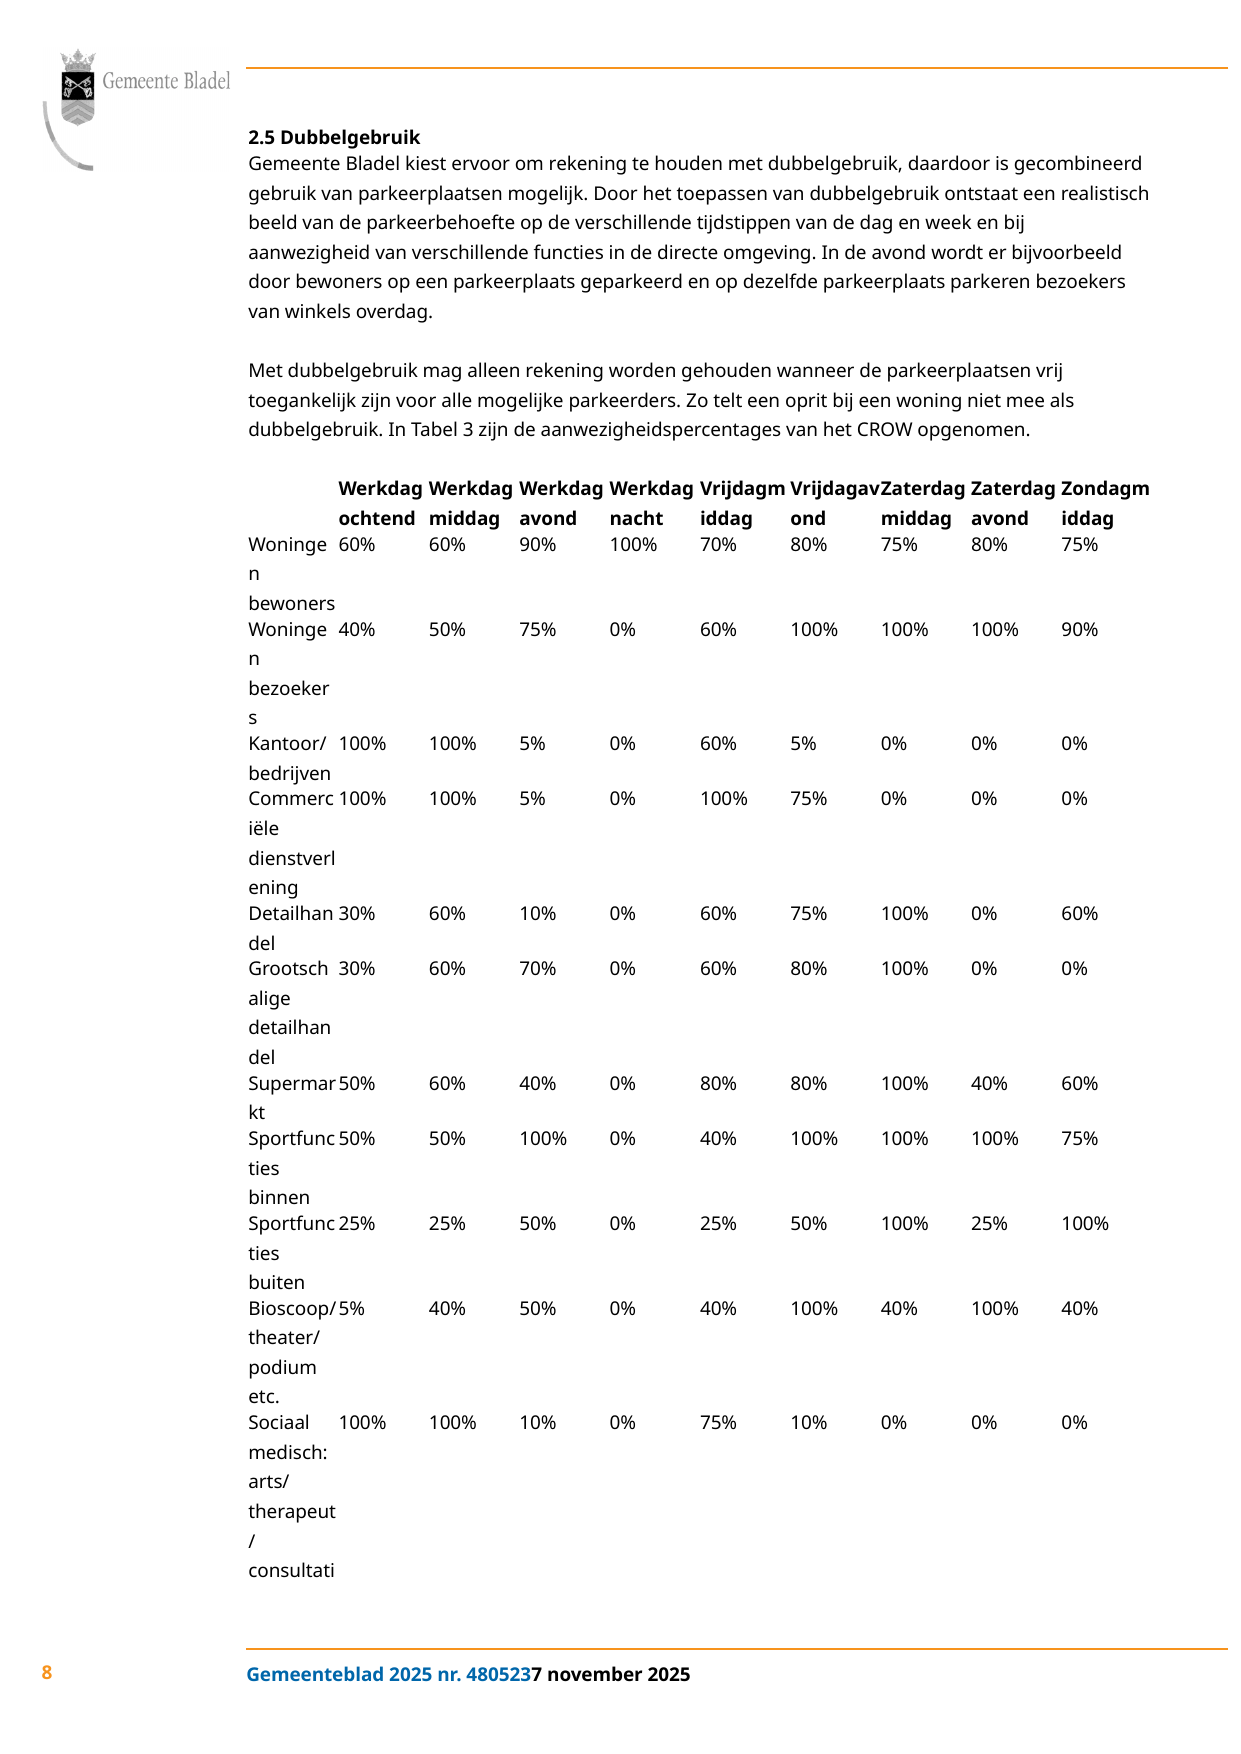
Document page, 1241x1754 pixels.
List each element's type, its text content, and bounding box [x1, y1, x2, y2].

table_cell 60% [338, 531, 429, 616]
table_cell 0% [609, 955, 700, 1070]
table_cell 60% [700, 955, 790, 1070]
table_cell 0% [609, 616, 700, 730]
table_cell 40% [519, 1070, 609, 1125]
table_cell 0% [971, 900, 1061, 955]
table_header [248, 476, 338, 531]
table_cell 50% [790, 1210, 881, 1295]
table_cell 0% [881, 730, 971, 786]
table_cell 100% [338, 786, 429, 900]
table_cell 5% [519, 786, 609, 900]
table_header Werkdagmiddag [429, 476, 519, 531]
table_cell 40% [1061, 1295, 1152, 1409]
table_cell 0% [609, 1125, 700, 1210]
table_cell 0% [971, 955, 1061, 1070]
table_cell 30% [338, 955, 429, 1070]
text 2.5 Dubbelgebruik [248, 124, 1152, 150]
table_cell 0% [971, 1410, 1061, 1583]
table_cell 0% [1061, 955, 1152, 1070]
table_cell 100% [429, 786, 519, 900]
table_cell 0% [609, 786, 700, 900]
text Met dubbelgebruik mag alleen rekening worden gehouden wanneer de parkeerplaatsen vrij toegankelijk zijn voor alle mogelijke parkeerders. Zo telt een oprit bij een woning niet mee als dubbelgebruik. In Tabel 3 zijn de aanwezigheidspercentages van het CROW opgenomen. [248, 357, 1152, 442]
table_cell 80% [790, 1070, 881, 1125]
table_header Zaterdagavond [971, 476, 1061, 531]
table_cell 75% [790, 786, 881, 900]
table_cell 75% [881, 531, 971, 616]
table_cell 100% [790, 616, 881, 730]
table_cell 40% [971, 1070, 1061, 1125]
table_cell 50% [519, 1295, 609, 1409]
table_cell 100% [790, 1125, 881, 1210]
table_cell 50% [429, 1125, 519, 1210]
table_cell 80% [971, 531, 1061, 616]
table_cell 50% [429, 616, 519, 730]
table_cell 60% [1061, 1070, 1152, 1125]
table_header Zaterdagmiddag [881, 476, 971, 531]
table_cell 100% [1061, 1210, 1152, 1295]
table_cell 80% [790, 531, 881, 616]
table_cell 25% [700, 1210, 790, 1295]
table_cell 100% [881, 616, 971, 730]
table_header Vrijdagmiddag [700, 476, 790, 531]
table_cell 0% [609, 1070, 700, 1125]
table_cell 10% [519, 900, 609, 955]
table_cell 10% [519, 1410, 609, 1583]
table_cell 90% [519, 531, 609, 616]
table_header Zondagmiddag [1061, 476, 1152, 531]
table_cell 100% [971, 1295, 1061, 1409]
table_cell 100% [881, 955, 971, 1070]
table_cell 80% [790, 955, 881, 1070]
table_cell 40% [338, 616, 429, 730]
table_cell 100% [881, 1210, 971, 1295]
table_cell Sportfuncties buiten [248, 1210, 338, 1295]
table_cell 0% [971, 730, 1061, 786]
table_cell 100% [519, 1125, 609, 1210]
table_cell Grootschalige detailhandel [248, 955, 338, 1070]
table_cell 100% [338, 730, 429, 786]
table_cell 25% [429, 1210, 519, 1295]
table_cell 80% [700, 1070, 790, 1125]
table_cell 40% [881, 1295, 971, 1409]
table_cell 100% [971, 616, 1061, 730]
table_cell 60% [429, 955, 519, 1070]
table_cell 60% [429, 531, 519, 616]
table_cell 40% [700, 1295, 790, 1409]
table_cell 50% [338, 1070, 429, 1125]
table_cell 50% [519, 1210, 609, 1295]
table_cell 100% [881, 1070, 971, 1125]
table_cell 10% [790, 1410, 881, 1583]
table_cell 0% [1061, 730, 1152, 786]
table_cell Supermarkt [248, 1070, 338, 1125]
table_cell 0% [609, 1295, 700, 1409]
table_cell Sociaal medisch: arts/ therapeut/ consultati [248, 1410, 338, 1583]
table_cell 90% [1061, 616, 1152, 730]
table_cell 60% [700, 900, 790, 955]
table_cell 70% [519, 955, 609, 1070]
table_cell 60% [1061, 900, 1152, 955]
table_header Werkdagavond [519, 476, 609, 531]
table_cell 100% [790, 1295, 881, 1409]
table_header Vrijdagavond [790, 476, 881, 531]
table_cell 70% [700, 531, 790, 616]
table_cell 5% [790, 730, 881, 786]
table_cell 100% [881, 1125, 971, 1210]
table_cell 75% [700, 1410, 790, 1583]
table_cell Detailhandel [248, 900, 338, 955]
table_cell 5% [519, 730, 609, 786]
table_cell 0% [881, 786, 971, 900]
table_cell 0% [1061, 1410, 1152, 1583]
table_cell 5% [338, 1295, 429, 1409]
table_cell Woningen bewoners [248, 531, 338, 616]
table_cell 50% [338, 1125, 429, 1210]
table_cell 25% [971, 1210, 1061, 1295]
table_cell 60% [700, 616, 790, 730]
table_cell 25% [338, 1210, 429, 1295]
table_cell 40% [429, 1295, 519, 1409]
table_cell 100% [338, 1410, 429, 1583]
table_cell 60% [429, 900, 519, 955]
table_cell 75% [1061, 1125, 1152, 1210]
table_cell 75% [790, 900, 881, 955]
table_cell 60% [700, 730, 790, 786]
table_cell Sportfuncties binnen [248, 1125, 338, 1210]
table_cell Bioscoop/theater/ podium etc. [248, 1295, 338, 1409]
table_cell 100% [429, 730, 519, 786]
table_cell Kantoor/bedrijven [248, 730, 338, 786]
table_cell 0% [609, 730, 700, 786]
table_cell 0% [1061, 786, 1152, 900]
table_cell Woningen bezoekers [248, 616, 338, 730]
table_cell 100% [881, 900, 971, 955]
table_cell 100% [429, 1410, 519, 1583]
table_cell 75% [519, 616, 609, 730]
table_cell 0% [609, 900, 700, 955]
table_cell 100% [971, 1125, 1061, 1210]
table_cell 0% [609, 1410, 700, 1583]
table_header Werkdagochtend [338, 476, 429, 531]
text Gemeente Bladel kiest ervoor om rekening te houden met dubbelgebruik, daardoor is gecombineerd gebruik van parkeerplaatsen mogelijk. Door het toepassen van dubbelgebruik ontstaat een realistisch beeld van de parkeerbehoefte op de verschillende tijdstippen van de dag en week en bij aanwezigheid van verschillende functies in de directe omgeving. In de avond wordt er bijvoorbeeld door bewoners op een parkeerplaats geparkeerd en op dezelfde parkeerplaats parkeren bezoekers van winkels overdag. [248, 150, 1152, 324]
table_cell 75% [1061, 531, 1152, 616]
table_cell 30% [338, 900, 429, 955]
table_cell 40% [700, 1125, 790, 1210]
table_cell 100% [700, 786, 790, 900]
table_cell 60% [429, 1070, 519, 1125]
table_cell Commerciële dienstverlening [248, 786, 338, 900]
table_header Werkdagnacht [609, 476, 700, 531]
table_cell 0% [881, 1410, 971, 1583]
table_cell 0% [971, 786, 1061, 900]
picture [41, 47, 231, 172]
table_cell 100% [609, 531, 700, 616]
table_cell 0% [609, 1210, 700, 1295]
